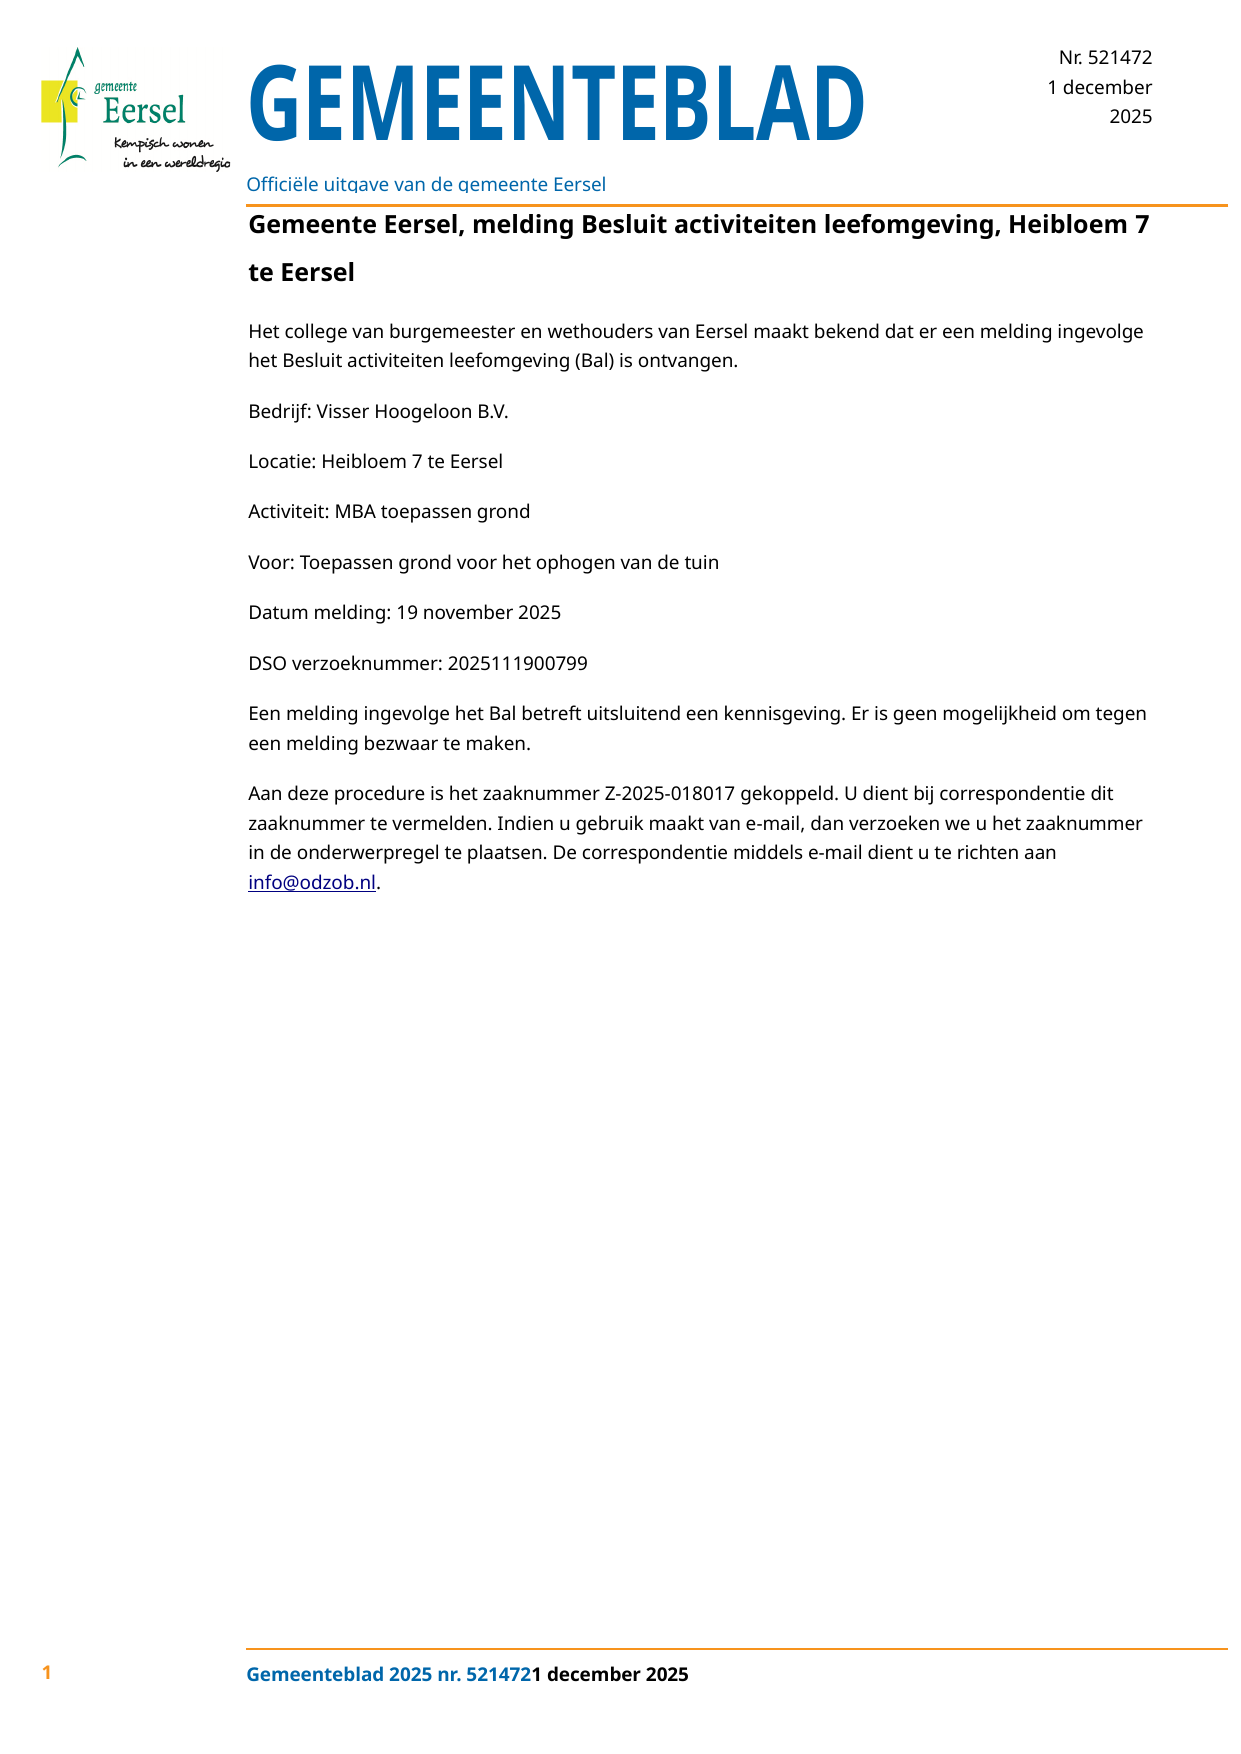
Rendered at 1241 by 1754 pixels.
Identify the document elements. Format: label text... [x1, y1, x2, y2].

text Een melding ingevolge het Bal betreft uitsluitend een kennisgeving. Er is geen mogelijkheid om tegen een melding bezwaar te maken. [248, 700, 1152, 756]
text Locatie: Heibloem 7​ te Eersel [248, 448, 1152, 474]
text Bedrijf: Visser Hoogeloon B.V. [248, 398, 1152, 424]
text DSO verzoeknummer: 2025111900799 [248, 650, 1152, 676]
text Aan deze procedure is het zaaknummer Z-2025-018017 gekoppeld. U dient bij correspondentie dit zaaknummer te vermelden. Indien u gebruik maakt van e-mail, dan verzoeken we u het zaaknummer in de onderwerpregel te plaatsen. De correspondentie middels e-mail dient u te richten aan info@odzob.nl. [248, 780, 1152, 895]
text Datum melding: 19 november 2025 [248, 599, 1152, 625]
text Het college van burgemeester en wethouders van Eersel maakt bekend dat er een melding ingevolge het Besluit activiteiten leefomgeving (Bal) is ontvangen. [248, 318, 1152, 373]
text Gemeente Eersel, melding Besluit activiteiten leefomgeving, Heibloem 7​ te Eersel [248, 207, 1152, 288]
text Activiteit: MBA toepassen grond [248, 499, 1152, 524]
text Voor: Toepassen grond voor het ophogen van de tuin [248, 549, 1152, 575]
picture [41, 47, 231, 172]
